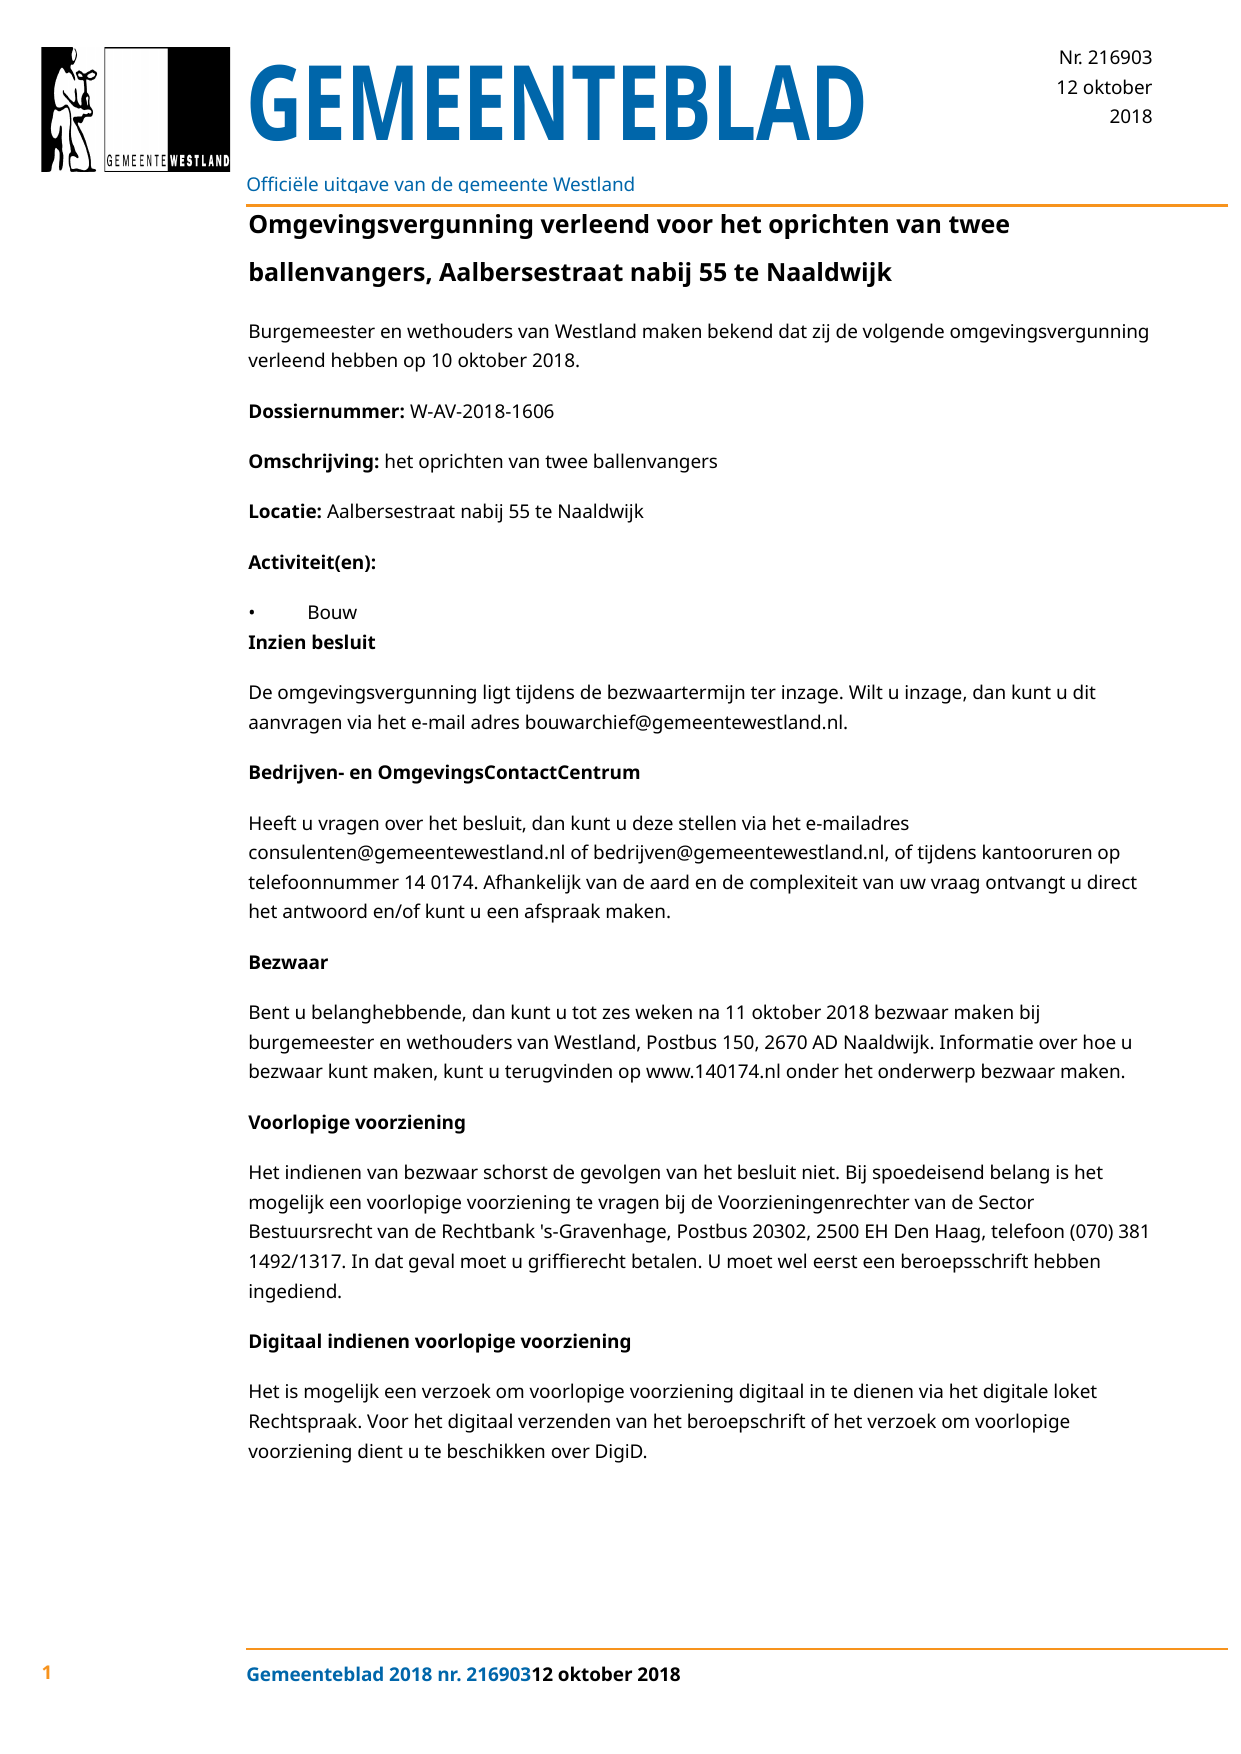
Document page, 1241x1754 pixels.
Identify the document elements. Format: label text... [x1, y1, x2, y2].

text Heeft u vragen over het besluit, dan kunt u deze stellen via het e-mailadres consulenten@gemeentewestland.nl of bedrijven@gemeentewestland.nl, of tijdens kantooruren op telefoonnummer 14 0174. Afhankelijk van de aard en de complexiteit van uw vraag ontvangt u direct het antwoord en/of kunt u een afspraak maken. [248, 810, 1152, 924]
text Het indienen van bezwaar schorst de gevolgen van het besluit niet. Bij spoedeisend belang is het mogelijk een voorlopige voorziening te vragen bij de Voorzieningenrechter van de Sector Bestuursrecht van de Rechtbank 's-Gravenhage, Postbus 20302, 2500 EH Den Haag, telefoon (070) 381 1492/1317. In dat geval moet u griffierecht betalen. U moet wel eerst een beroepsschrift hebben ingediend. [248, 1159, 1152, 1304]
text Bent u belanghebbende, dan kunt u tot zes weken na 11 oktober 2018 bezwaar maken bij burgemeester en wethouders van Westland, Postbus 150, 2670 AD Naaldwijk. Informatie over hoe u bezwaar kunt maken, kunt u terugvinden op www.140174.nl onder het onderwerp bezwaar maken. [248, 999, 1152, 1084]
text Het is mogelijk een verzoek om voorlopige voorziening digitaal in te dienen via het digitale loket Rechtspraak. Voor het digitaal verzenden van het beroepschrift of het verzoek om voorlopige voorziening dient u te beschikken over DigiD. [248, 1379, 1152, 1464]
text Inzien besluit [248, 629, 1152, 655]
text Omschrijving: het oprichten van twee ballenvangers [248, 448, 1152, 474]
text Digitaal indienen voorlopige voorziening [248, 1328, 1152, 1354]
text Omgevingsvergunning verleend voor het oprichten van twee ballenvangers, Aalbersestraat nabij 55 te Naaldwijk [248, 207, 1152, 288]
text Voorlopige voorziening [248, 1109, 1152, 1135]
text Dossiernummer: W-AV-2018-1606 [248, 398, 1152, 424]
text De omgevingsvergunning ligt tijdens de bezwaartermijn ter inzage. Wilt u inzage, dan kunt u dit aanvragen via het e-mail adres bouwarchief@gemeentewestland.nl. [248, 679, 1152, 735]
picture [41, 47, 231, 172]
text Bedrijven- en OmgevingsContactCentrum [248, 759, 1152, 785]
text Burgemeester en wethouders van Westland maken bekend dat zij de volgende omgevingsvergunning verleend hebben op 10 oktober 2018. [248, 318, 1152, 373]
text Bezwaar [248, 949, 1152, 975]
text Activiteit(en): [248, 549, 1152, 575]
list Bouw [248, 599, 1152, 625]
text Locatie: Aalbersestraat nabij 55 te Naaldwijk [248, 499, 1152, 524]
